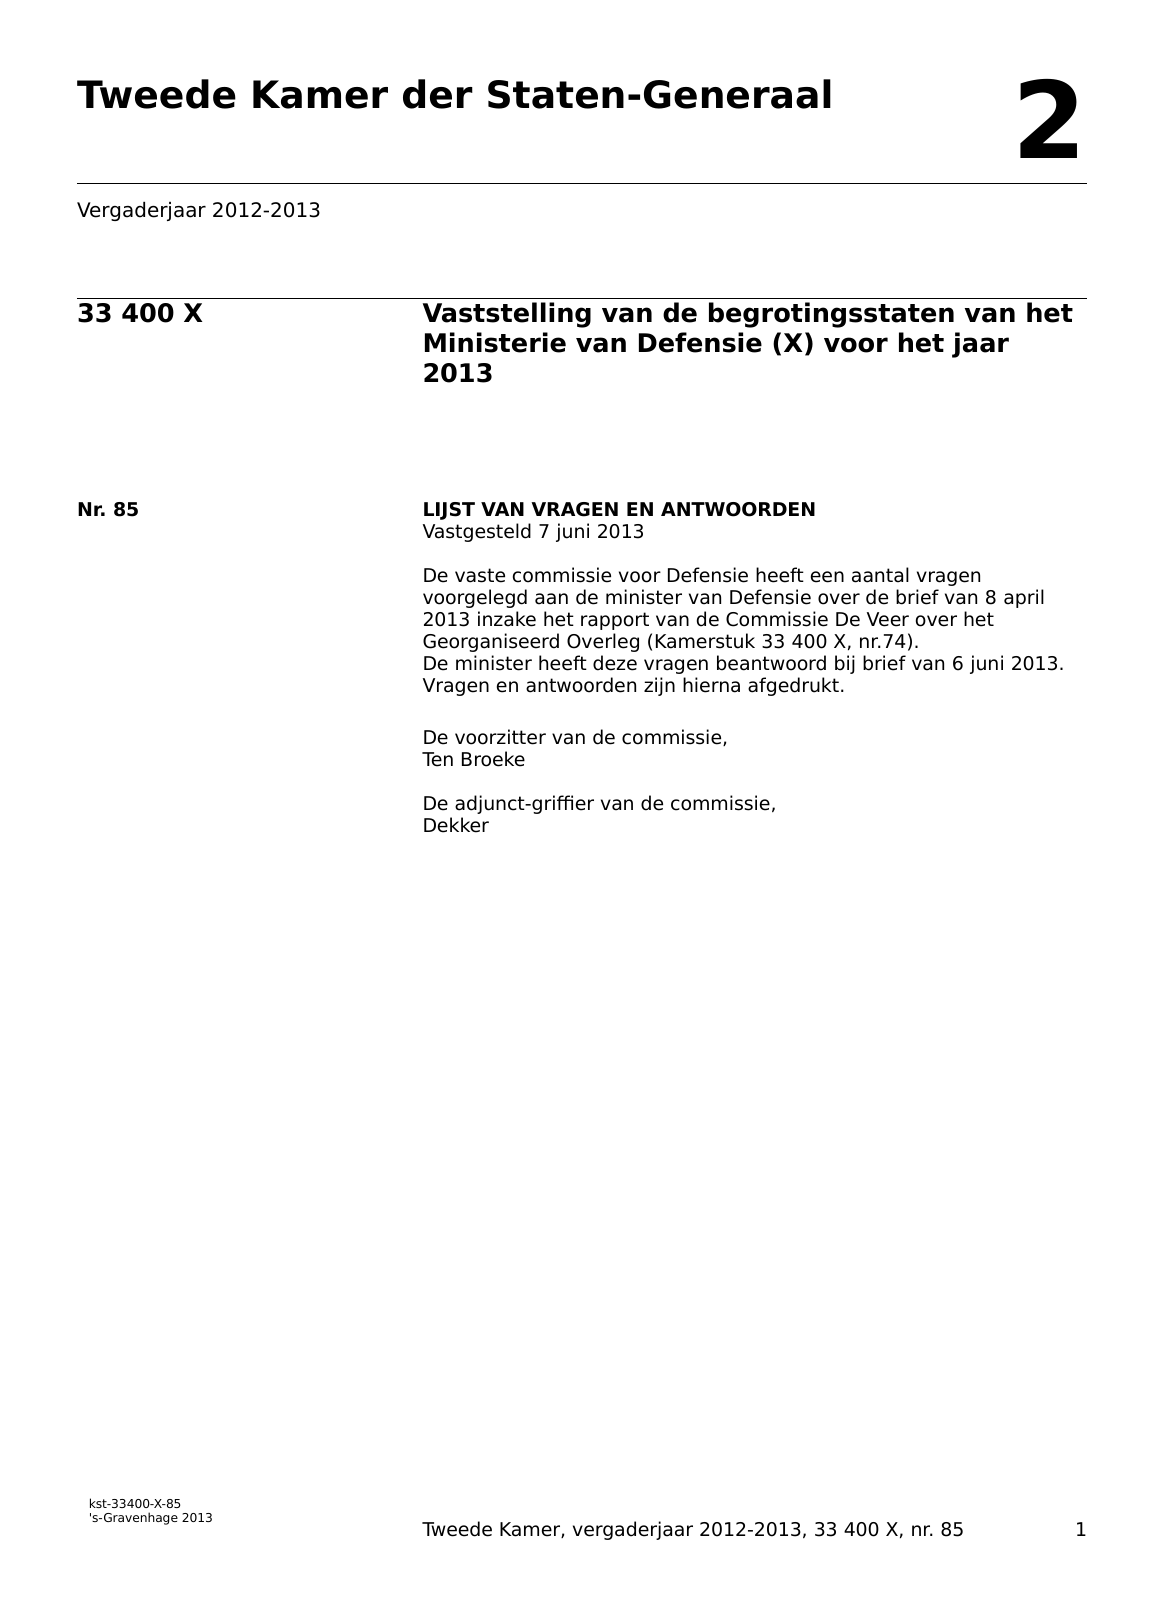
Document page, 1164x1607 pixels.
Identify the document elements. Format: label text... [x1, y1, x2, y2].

text kst-33400-X-85 [88, 1497, 323, 1511]
text De adjunct-griffier van de commissie, Dekker [422, 793, 1087, 837]
text De vaste commissie voor Defensie heeft een aantal vragen voorgelegd aan de minister van Defensie over de brief van 8 april 2013 inzake het rapport van de Commissie De Veer over het Georganiseerd Overleg (Kamerstuk 33 400 X, nr.74). [422, 565, 1087, 653]
table_header 2 [886, 59, 1087, 183]
subtitle 33 400 X Vaststelling van de begrotingsstaten van het Ministerie van Defensie (X) voor het jaar 2013 [77, 299, 1087, 388]
text 's-Gravenhage 2013 [88, 1511, 323, 1525]
text Vastgesteld 7 juni 2013 [422, 521, 1087, 543]
text De voorzitter van de commissie, Ten Broeke [422, 727, 1087, 771]
table_cell Vergaderjaar 2012-2013 [77, 184, 1087, 298]
text De minister heeft deze vragen beantwoord bij brief van 6 juni 2013. Vragen en antwoorden zijn hierna afgedrukt. [422, 653, 1087, 697]
subtitle Nr. 85 LIJST VAN VRAGEN EN ANTWOORDEN [77, 499, 1087, 521]
table_header Tweede Kamer der Staten-Generaal [77, 59, 886, 183]
